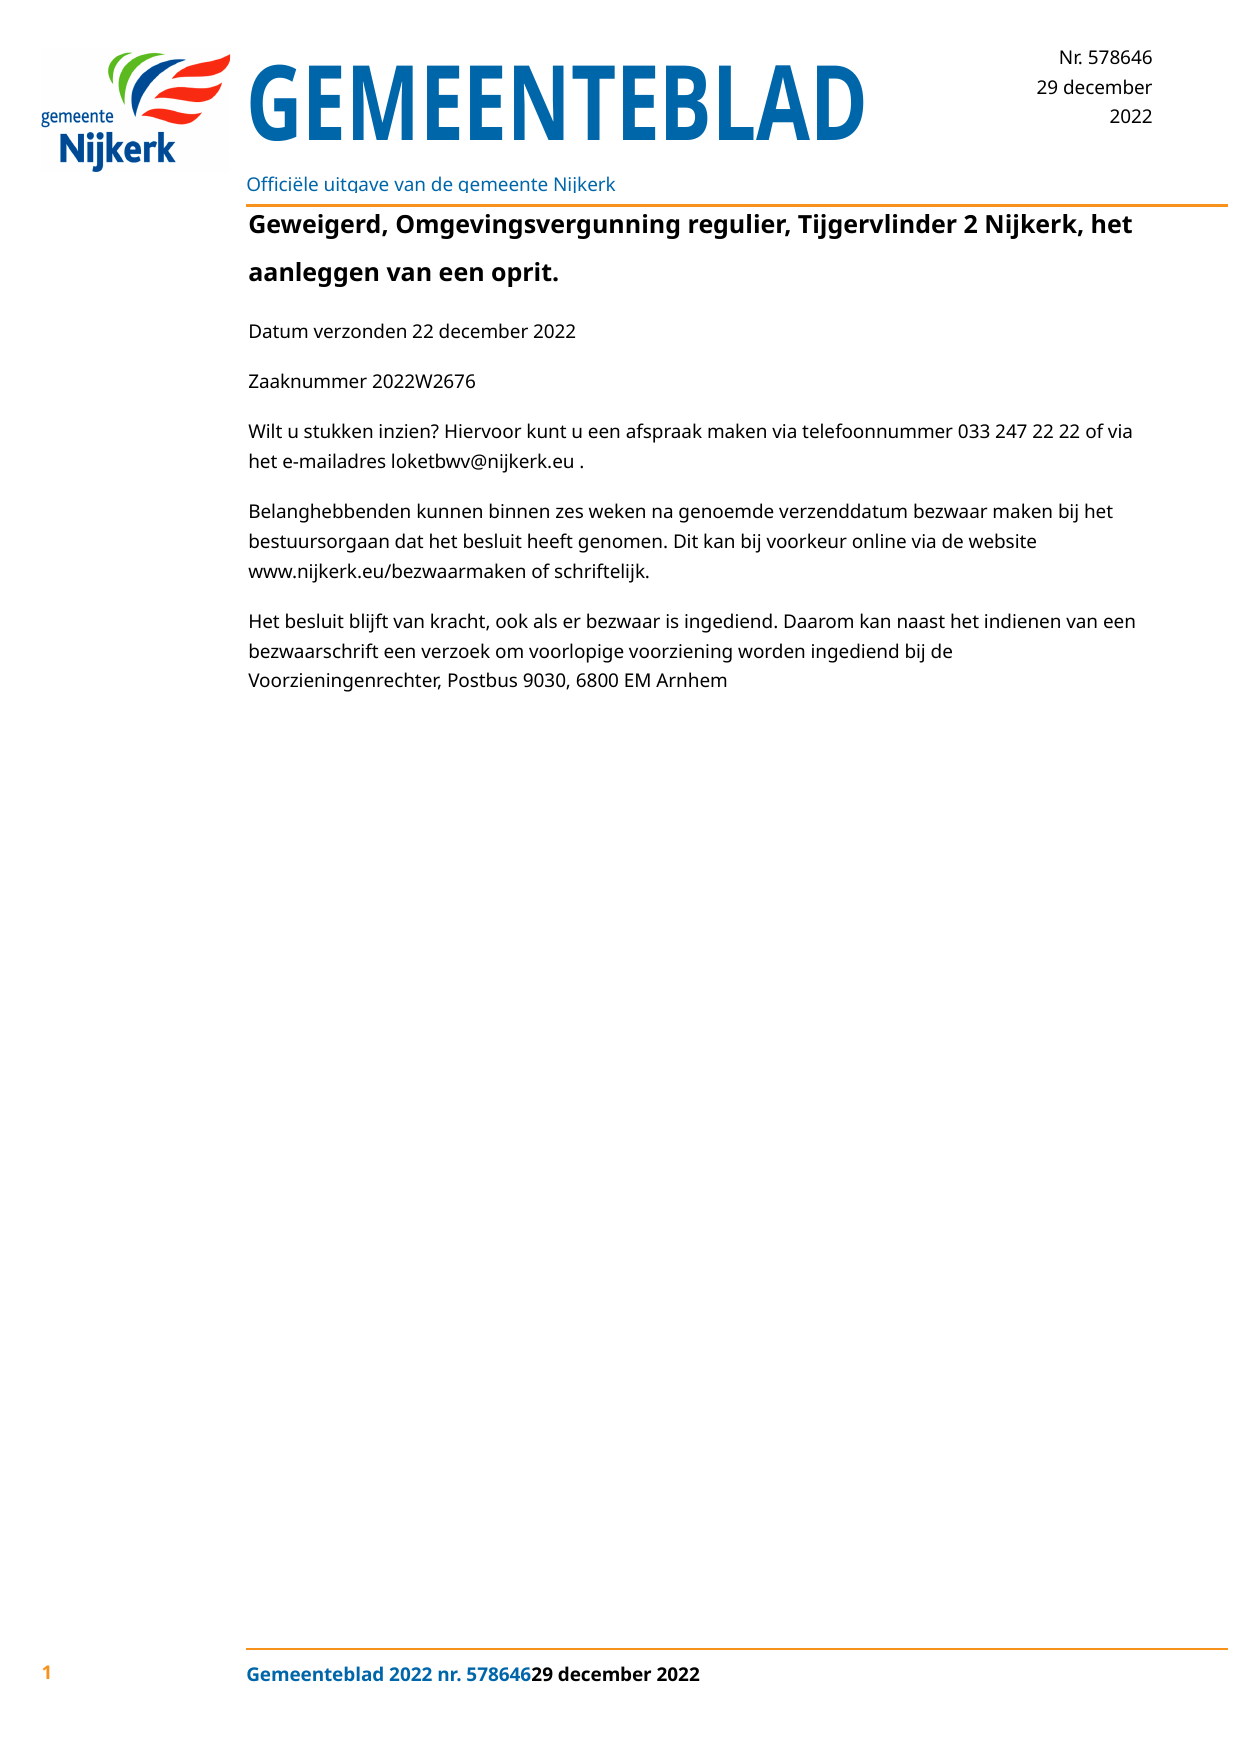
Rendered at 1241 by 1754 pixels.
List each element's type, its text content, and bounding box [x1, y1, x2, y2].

text Zaaknummer 2022W2676 [248, 368, 1152, 394]
text Datum verzonden 22 december 2022 [248, 318, 1152, 344]
text Belanghebbenden kunnen binnen zes weken na genoemde verzenddatum bezwaar maken bij het bestuursorgaan dat het besluit heeft genomen. Dit kan bij voorkeur online via de website www.nijkerk.eu/bezwaarmaken of schriftelijk. [248, 499, 1152, 584]
picture [41, 47, 231, 172]
text Wilt u stukken inzien? Hiervoor kunt u een afspraak maken via telefoonnummer 033 247 22 22 of via het e-mailadres loketbwv@nijkerk.eu . [248, 419, 1152, 474]
text Het besluit blijft van kracht, ook als er bezwaar is ingediend. Daarom kan naast het indienen van een bezwaarschrift een verzoek om voorlopige voorziening worden ingediend bij de Voorzieningenrechter, Postbus 9030, 6800 EM Arnhem [248, 608, 1152, 693]
text Geweigerd, Omgevingsvergunning regulier, Tijgervlinder 2 Nijkerk, het aanleggen van een oprit. [248, 207, 1152, 288]
